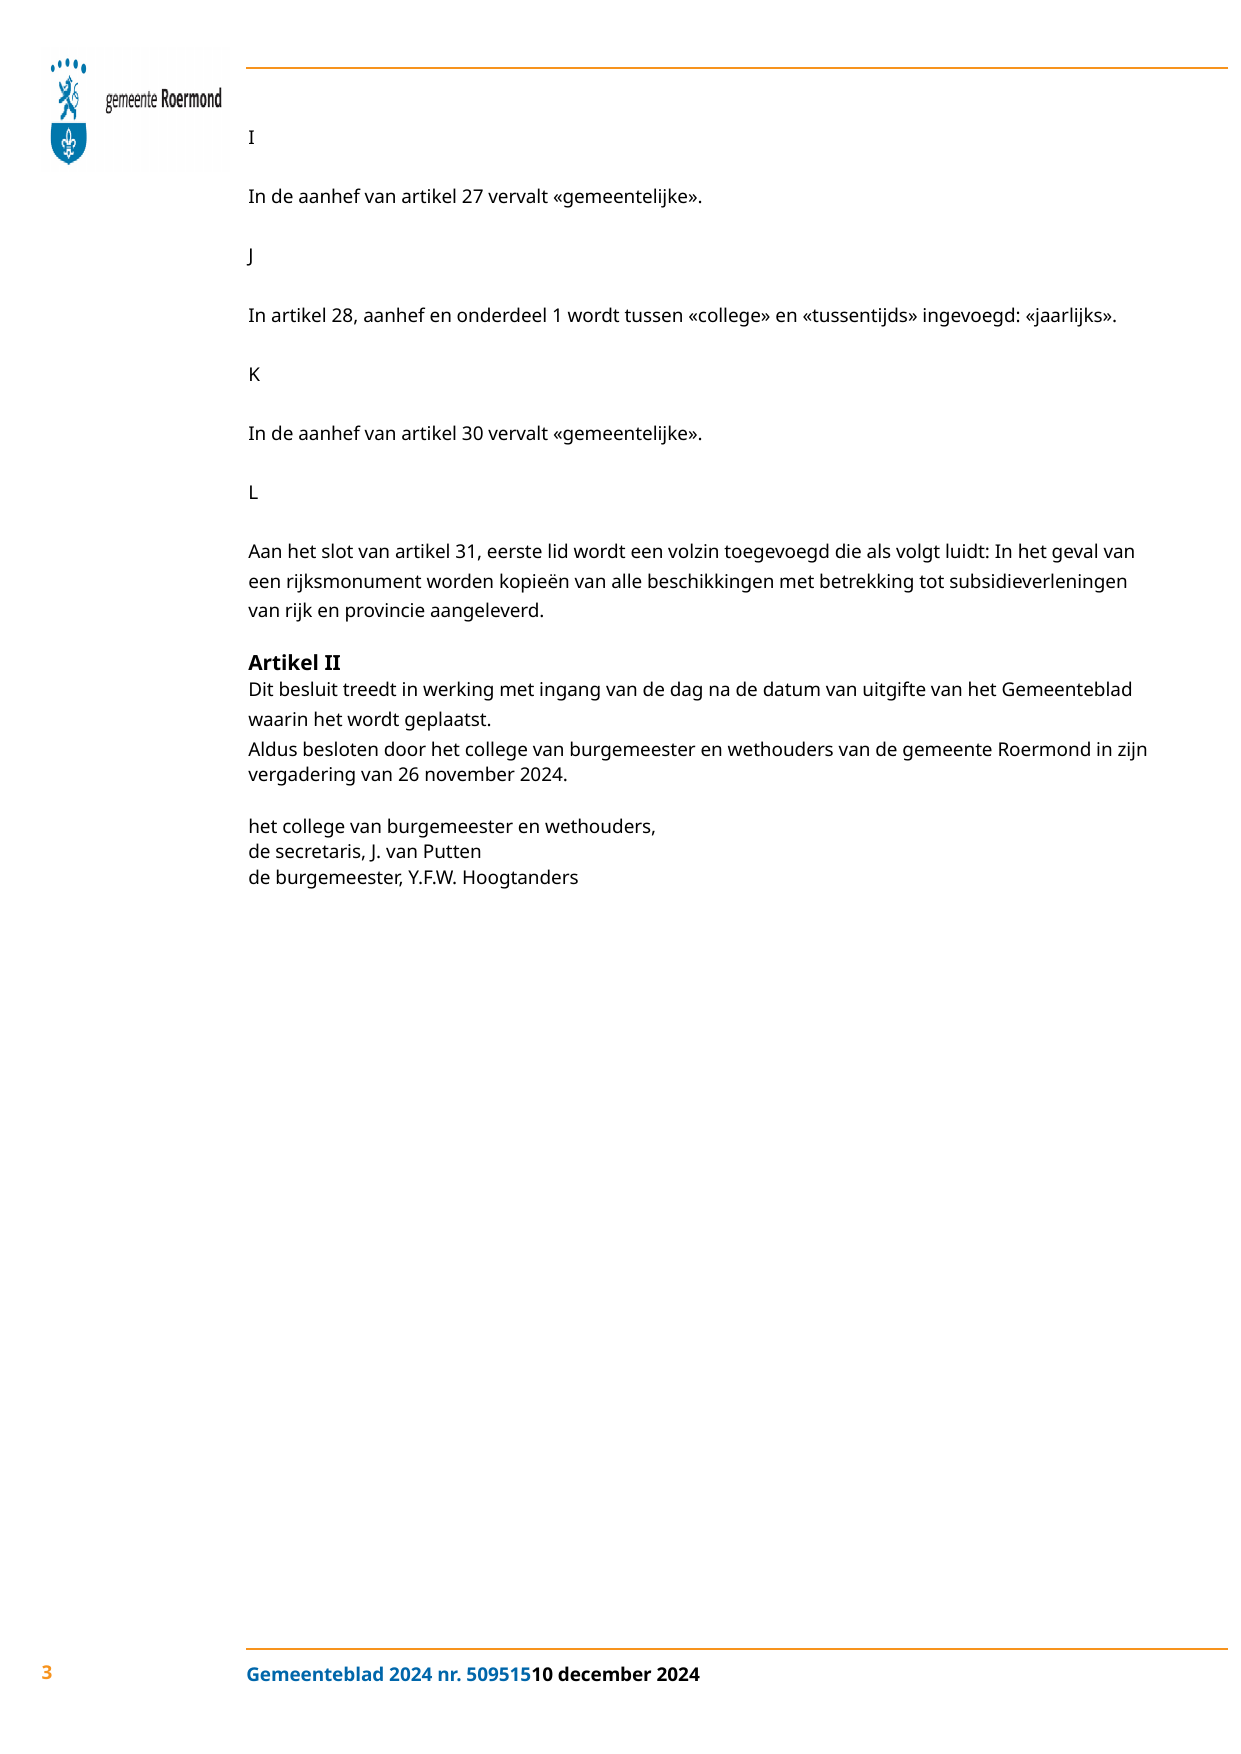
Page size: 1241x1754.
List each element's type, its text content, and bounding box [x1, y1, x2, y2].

text Artikel II [248, 648, 1152, 677]
text Aldus besloten door het college van burgemeester en wethouders van de gemeente Roermond in zijn vergadering van 26 november 2024. [248, 736, 1152, 787]
text In de aanhef van artikel 27 vervalt «gemeentelijke». [248, 183, 1152, 209]
text J [248, 243, 1152, 268]
text I [248, 124, 1152, 150]
text In de aanhef van artikel 30 vervalt «gemeentelijke». [248, 420, 1152, 446]
text K [248, 361, 1152, 387]
text de burgemeester, Y.F.W. Hoogtanders [248, 864, 1152, 890]
text Aan het slot van artikel 31, eerste lid wordt een volzin toegevoegd die als volgt luidt: In het geval van een rijksmonument worden kopieën van alle beschikkingen met betrekking tot subsidieverleningen van rijk en provincie aangeleverd. [248, 538, 1152, 623]
picture [41, 47, 231, 172]
text Dit besluit treedt in werking met ingang van de dag na de datum van uitgifte van het Gemeenteblad waarin het wordt geplaatst. [248, 677, 1152, 732]
text L [248, 479, 1152, 505]
text de secretaris, J. van Putten [248, 839, 1152, 864]
text In artikel 28, aanhef en onderdeel 1 wordt tussen «college» en «tussentijds» ingevoegd: «jaarlijks». [248, 302, 1152, 328]
text het college van burgemeester en wethouders, [248, 813, 1152, 839]
